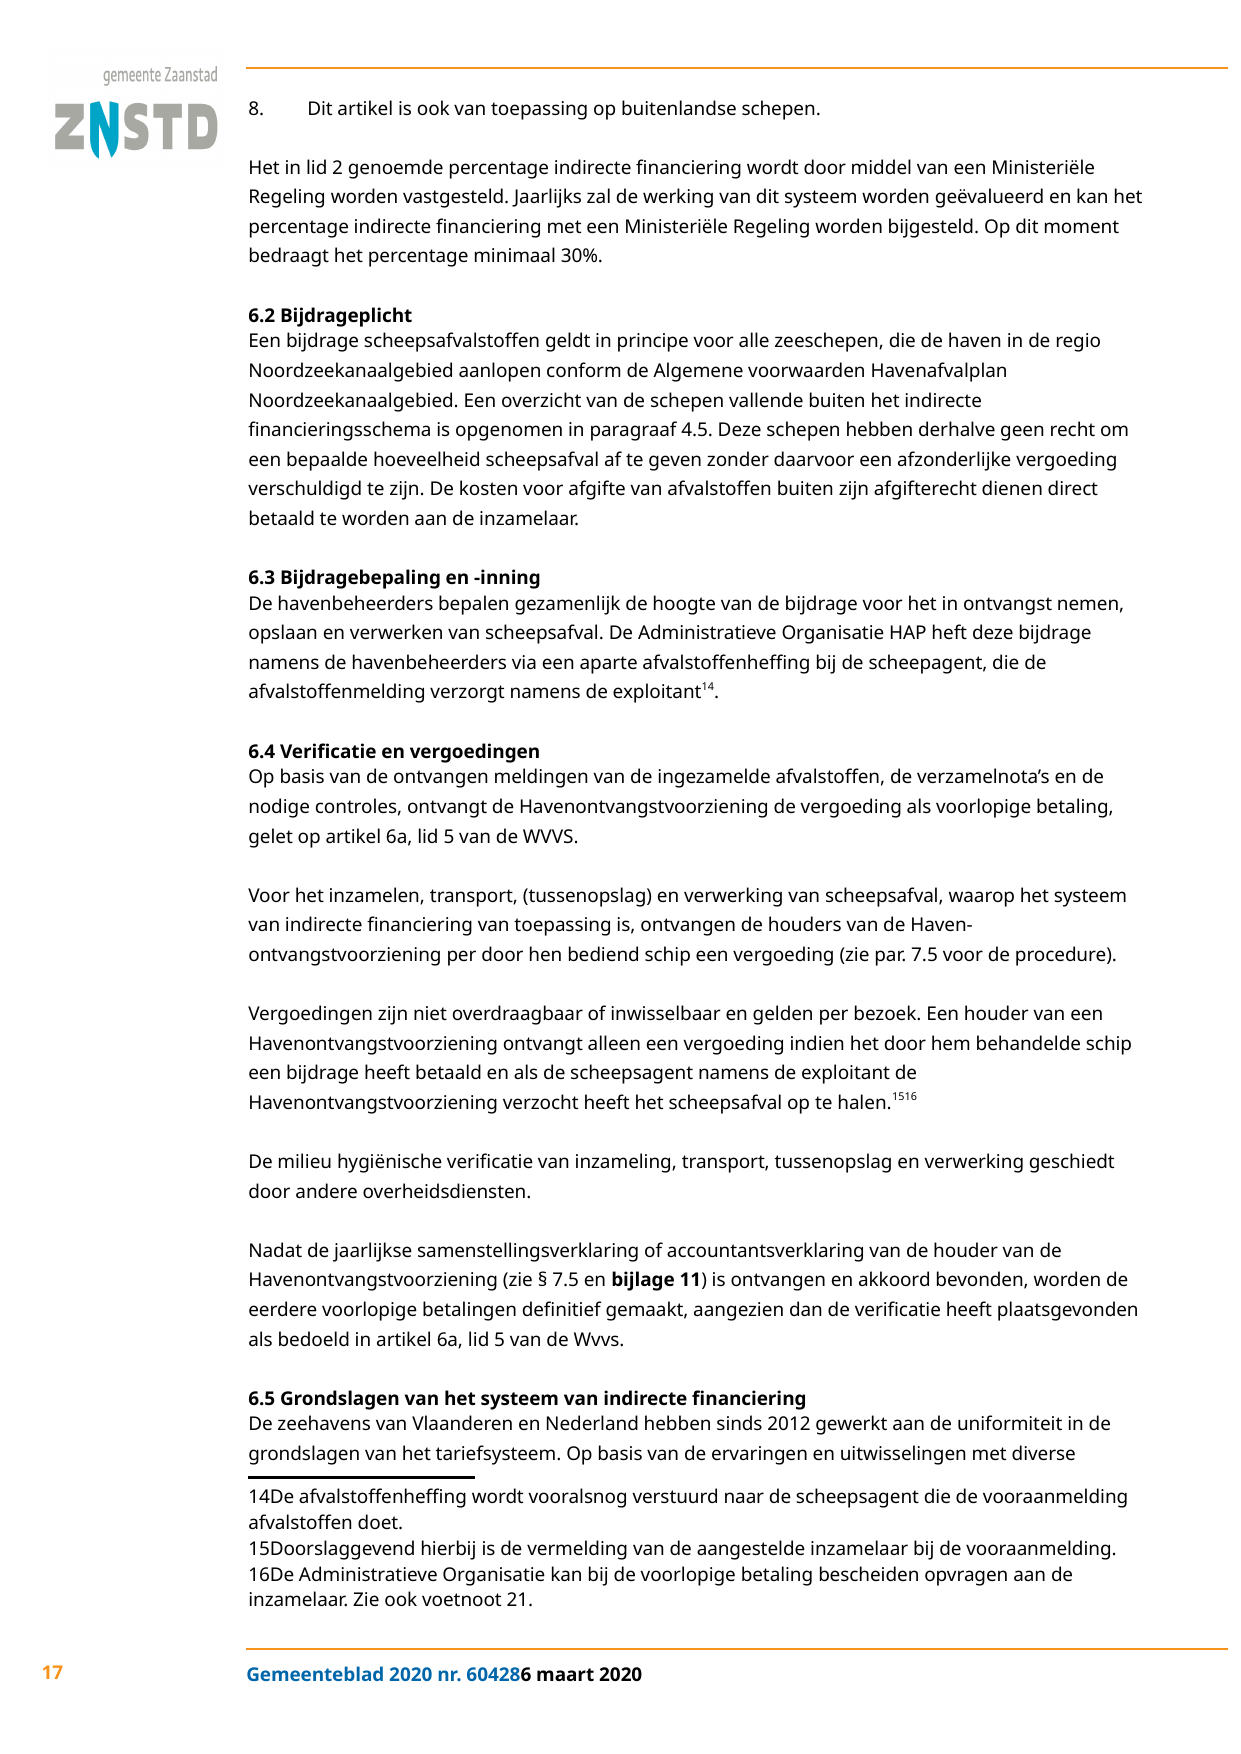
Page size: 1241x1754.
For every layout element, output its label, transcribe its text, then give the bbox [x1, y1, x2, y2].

list Dit artikel is ook van toepassing op buitenlandse schepen. [248, 95, 1152, 121]
text De havenbeheerders bepalen gezamenlijk de hoogte van de bijdrage voor het in ontvangst nemen, opslaan en verwerken van scheepsafval. De Administratieve Organisatie HAP heft deze bijdrage namens de havenbeheerders via een aparte afvalstoffenheffing bij de scheepagent, die de afvalstoffenmelding verzorgt namens de exploitant. [248, 590, 1152, 704]
picture [41, 47, 231, 172]
text Op basis van de ontvangen meldingen van de ingezamelde afvalstoffen, de verzamelnota’s en de nodige controles, ontvangt de Havenontvangstvoorziening de vergoeding als voorlopige betaling, gelet op artikel 6a, lid 5 van de WVVS. [248, 764, 1152, 848]
text 6.2 Bijdrageplicht [248, 302, 1152, 328]
text 6.4 Verificatie en vergoedingen [248, 738, 1152, 764]
text Vergoedingen zijn niet overdraagbaar of inwisselbaar en gelden per bezoek. Een houder van een Havenontvangstvoorziening ontvangt alleen een vergoeding indien het door hem behandelde schip een bijdrage heeft betaald en als de scheepsagent namens de exploitant de Havenontvangstvoorziening verzocht heeft het scheepsafval op te halen. [248, 1000, 1152, 1115]
text De zeehavens van Vlaanderen en Nederland hebben sinds 2012 gewerkt aan de uniformiteit in de grondslagen van het tariefsysteem. Op basis van de ervaringen en uitwisselingen met diverse [248, 1411, 1152, 1466]
text Nadat de jaarlijkse samenstellingsverklaring of accountantsverklaring van de houder van de Havenontvangstvoorziening (zie § 7.5 en bijlage 11) is ontvangen en akkoord bevonden, worden de eerdere voorlopige betalingen definitief gemaakt, aangezien dan de verificatie heeft plaatsgevonden als bedoeld in artikel 6a, lid 5 van de Wvvs. [248, 1237, 1152, 1351]
text 6.5 Grondslagen van het systeem van indirecte financiering [248, 1385, 1152, 1411]
text Het in lid 2 genoemde percentage indirecte financiering wordt door middel van een Ministeriële Regeling worden vastgesteld. Jaarlijks zal de werking van dit systeem worden geëvalueerd en kan het percentage indirecte financiering met een Ministeriële Regeling worden bijgesteld. Op dit moment bedraagt het percentage minimaal 30%. [248, 154, 1152, 268]
text De milieu hygiënische verificatie van inzameling, transport, tussenopslag en verwerking geschiedt door andere overheidsdiensten. [248, 1148, 1152, 1203]
text 6.3 Bijdragebepaling en -inning [248, 564, 1152, 590]
text Een bijdrage scheepsafvalstoffen geldt in principe voor alle zeeschepen, die de haven in de regio Noordzeekanaalgebied aanlopen conform de Algemene voorwaarden Havenafvalplan Noordzeekanaalgebied. Een overzicht van de schepen vallende buiten het indirecte financieringsschema is opgenomen in paragraaf 4.5. Deze schepen hebben derhalve geen recht om een bepaalde hoeveelheid scheepsafval af te geven zonder daarvoor een afzonderlijke vergoeding verschuldigd te zijn. De kosten voor afgifte van afvalstoffen buiten zijn afgifterecht dienen direct betaald te worden aan de inzamelaar. [248, 328, 1152, 531]
text De Administratieve Organisatie kan bij de voorlopige betaling bescheiden opvragen aan de inzamelaar. Zie ook voetnoot 21. [248, 1561, 1152, 1612]
text Doorslaggevend hierbij is de vermelding van de aangestelde inzamelaar bij de vooraanmelding. [248, 1535, 1152, 1561]
text Voor het inzamelen, transport, (tussenopslag) en verwerking van scheepsafval, waarop het systeem van indirecte financiering van toepassing is, ontvangen de houders van de Haven-ontvangstvoorziening per door hen bediend schip een vergoeding (zie par. 7.5 voor de procedure). [248, 882, 1152, 967]
text De afvalstoffenheffing wordt vooralsnog verstuurd naar de scheepsagent die de vooraanmelding afvalstoffen doet. [248, 1483, 1152, 1535]
